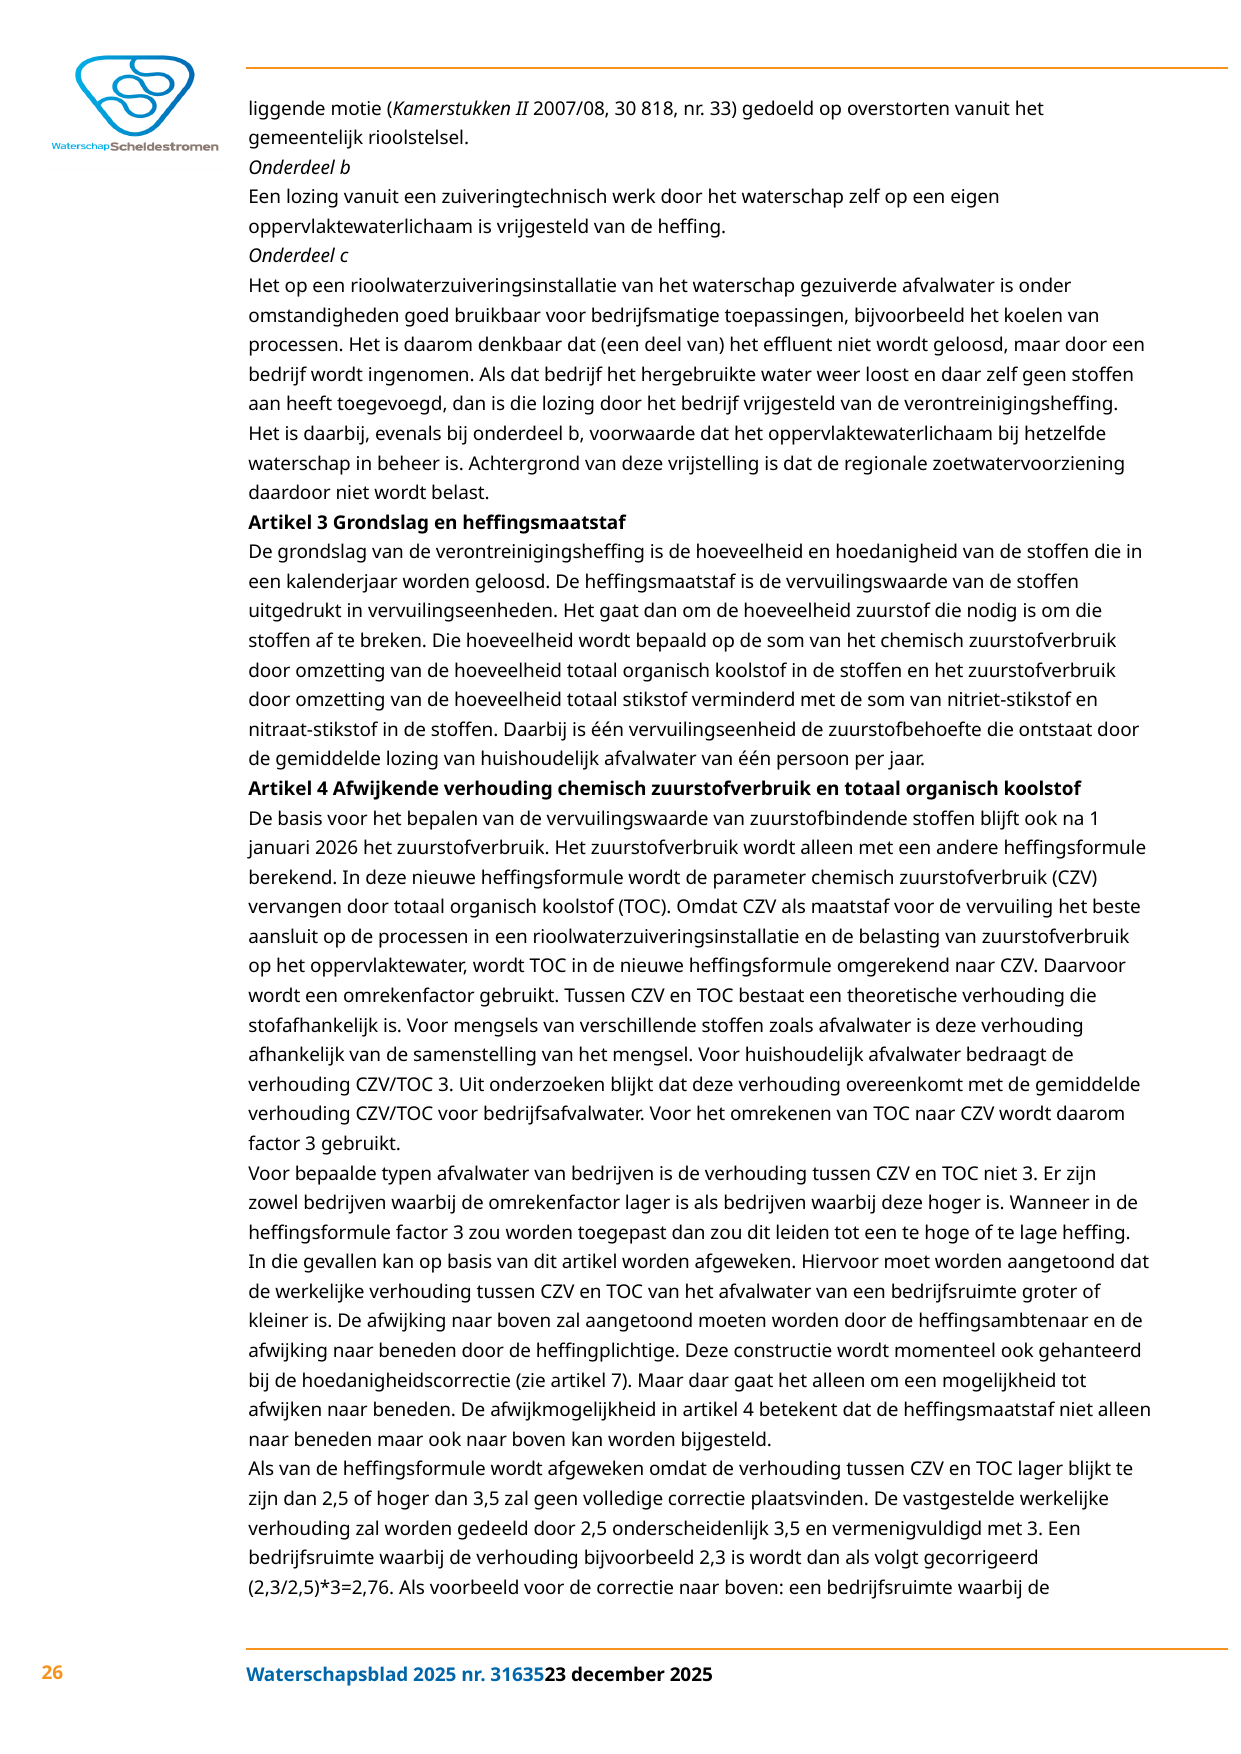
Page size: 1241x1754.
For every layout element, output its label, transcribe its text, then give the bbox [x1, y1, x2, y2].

text Artikel 3 Grondslag en heffingsmaatstaf [248, 509, 1152, 535]
text liggende motie (Kamerstukken II 2007/08, 30 818, nr. 33) gedoeld op overstorten vanuit het gemeentelijk rioolstelsel. [248, 95, 1152, 150]
picture [41, 47, 231, 172]
text Artikel 4 Afwijkende verhouding chemisch zuurstofverbruik en totaal organisch koolstof [248, 775, 1152, 801]
text Voor bepaalde typen afvalwater van bedrijven is de verhouding tussen CZV en TOC niet 3. Er zijn zowel bedrijven waarbij de omrekenfactor lager is als bedrijven waarbij deze hoger is. Wanneer in de heffingsformule factor 3 zou worden toegepast dan zou dit leiden tot een te hoge of te lage heffing. In die gevallen kan op basis van dit artikel worden afgeweken. Hiervoor moet worden aangetoond dat de werkelijke verhouding tussen CZV en TOC van het afvalwater van een bedrijfsruimte groter of kleiner is. De afwijking naar boven zal aangetoond moeten worden door de heffingsambtenaar en de afwijking naar beneden door de heffingplichtige. Deze constructie wordt momenteel ook gehanteerd bij de hoedanigheidscorrectie (zie artikel 7). Maar daar gaat het alleen om een mogelijkheid tot afwijken naar beneden. De afwijkmogelijkheid in artikel 4 betekent dat de heffingsmaatstaf niet alleen naar beneden maar ook naar boven kan worden bijgesteld. [248, 1160, 1152, 1452]
text Het op een rioolwaterzuiveringsinstallatie van het waterschap gezuiverde afvalwater is onder omstandigheden goed bruikbaar voor bedrijfsmatige toepassingen, bijvoorbeeld het koelen van processen. Het is daarom denkbaar dat (een deel van) het effluent niet wordt geloosd, maar door een bedrijf wordt ingenomen. Als dat bedrijf het hergebruikte water weer loost en daar zelf geen stoffen aan heeft toegevoegd, dan is die lozing door het bedrijf vrijgesteld van de verontreinigingsheffing. Het is daarbij, evenals bij onderdeel b, voorwaarde dat het oppervlaktewaterlichaam bij hetzelfde waterschap in beheer is. Achtergrond van deze vrijstelling is dat de regionale zoetwatervoorziening daardoor niet wordt belast. [248, 272, 1152, 505]
text De grondslag van de verontreinigingsheffing is de hoeveelheid en hoedanigheid van de stoffen die in een kalenderjaar worden geloosd. De heffingsmaatstaf is de vervuilingswaarde van de stoffen uitgedrukt in vervuilingseenheden. Het gaat dan om de hoeveelheid zuurstof die nodig is om die stoffen af te breken. Die hoeveelheid wordt bepaald op de som van het chemisch zuurstofverbruik door omzetting van de hoeveelheid totaal organisch koolstof in de stoffen en het zuurstofverbruik door omzetting van de hoeveelheid totaal stikstof verminderd met de som van nitriet-stikstof en nitraat-stikstof in de stoffen. Daarbij is één vervuilingseenheid de zuurstofbehoefte die ontstaat door de gemiddelde lozing van huishoudelijk afvalwater van één persoon per jaar. [248, 538, 1152, 771]
text Een lozing vanuit een zuiveringtechnisch werk door het waterschap zelf op een eigen oppervlaktewaterlichaam is vrijgesteld van de heffing. [248, 183, 1152, 239]
text Onderdeel b [248, 154, 1152, 180]
text Onderdeel c [248, 243, 1152, 268]
text De basis voor het bepalen van de vervuilingswaarde van zuurstofbindende stoffen blijft ook na 1 januari 2026 het zuurstofverbruik. Het zuurstofverbruik wordt alleen met een andere heffingsformule berekend. In deze nieuwe heffingsformule wordt de parameter chemisch zuurstofverbruik (CZV) vervangen door totaal organisch koolstof (TOC). Omdat CZV als maatstaf voor de vervuiling het beste aansluit op de processen in een rioolwaterzuiveringsinstallatie en de belasting van zuurstofverbruik op het oppervlaktewater, wordt TOC in de nieuwe heffingsformule omgerekend naar CZV. Daarvoor wordt een omrekenfactor gebruikt. Tussen CZV en TOC bestaat een theoretische verhouding die stofafhankelijk is. Voor mengsels van verschillende stoffen zoals afvalwater is deze verhouding afhankelijk van de samenstelling van het mengsel. Voor huishoudelijk afvalwater bedraagt de verhouding CZV/TOC 3. Uit onderzoeken blijkt dat deze verhouding overeenkomt met de gemiddelde verhouding CZV/TOC voor bedrijfsafvalwater. Voor het omrekenen van TOC naar CZV wordt daarom factor 3 gebruikt. [248, 805, 1152, 1156]
text Als van de heffingsformule wordt afgeweken omdat de verhouding tussen CZV en TOC lager blijkt te zijn dan 2,5 of hoger dan 3,5 zal geen volledige correctie plaatsvinden. De vastgestelde werkelijke verhouding zal worden gedeeld door 2,5 onderscheidenlijk 3,5 en vermenigvuldigd met 3. Een bedrijfsruimte waarbij de verhouding bijvoorbeeld 2,3 is wordt dan als volgt gecorrigeerd (2,3/2,5)*3=2,76. Als voorbeeld voor de correctie naar boven: een bedrijfsruimte waarbij de [248, 1456, 1152, 1600]
